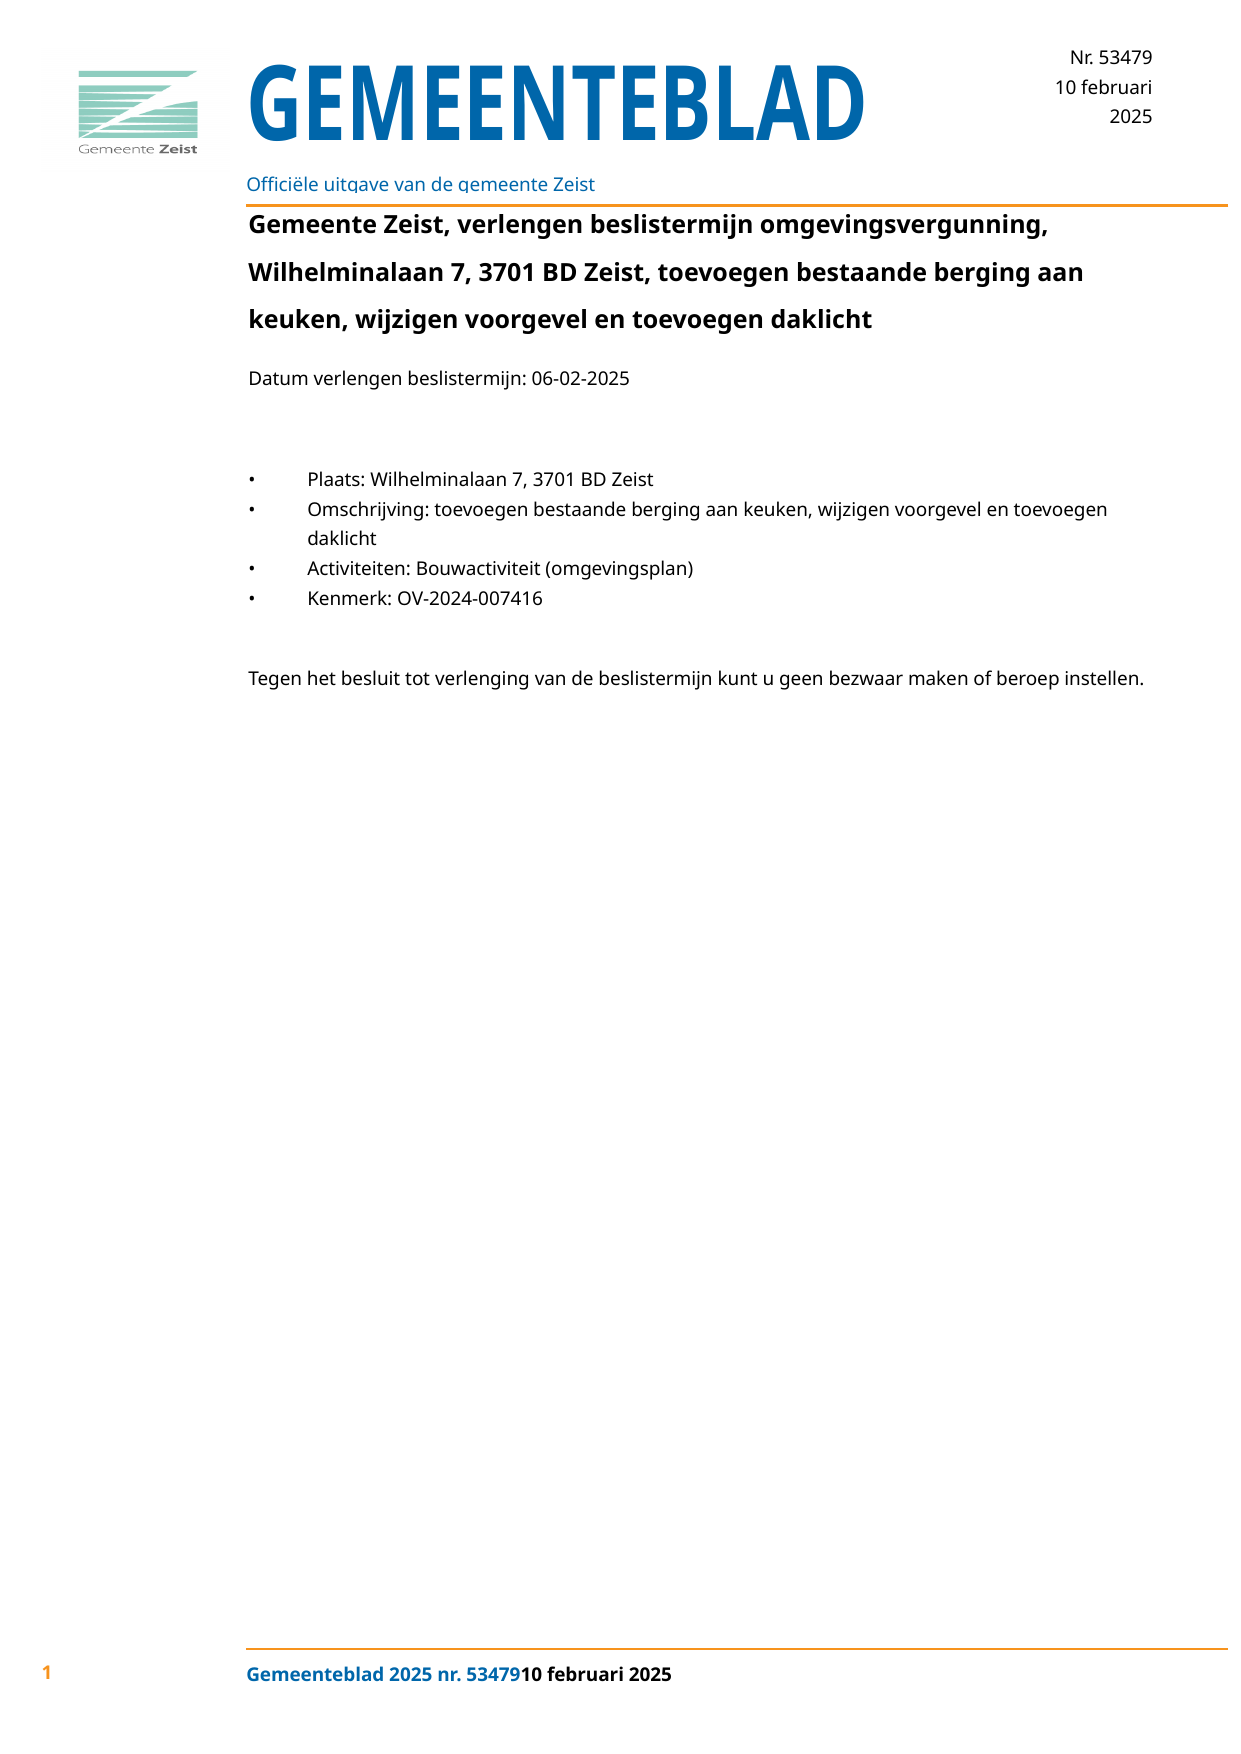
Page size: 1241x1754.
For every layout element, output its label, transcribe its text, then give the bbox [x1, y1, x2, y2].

text Gemeente Zeist, verlengen beslistermijn omgevingsvergunning, Wilhelminalaan 7, 3701 BD Zeist, toevoegen bestaande berging aan keuken, wijzigen voorgevel en toevoegen daklicht [248, 207, 1152, 336]
list Activiteiten: Bouwactiviteit (omgevingsplan) [248, 555, 1152, 581]
list Plaats: Wilhelminalaan 7, 3701 BD Zeist [248, 466, 1152, 492]
picture [41, 47, 231, 172]
text Datum verlengen beslistermijn: 06-02-2025 [248, 366, 1152, 391]
list Omschrijving: toevoegen bestaande berging aan keuken, wijzigen voorgevel en toevoegen daklicht [248, 496, 1152, 551]
text Tegen het besluit tot verlenging van de beslistermijn kunt u geen bezwaar maken of beroep instellen. [248, 665, 1152, 690]
list Kenmerk: OV-2024-007416 [248, 585, 1152, 610]
